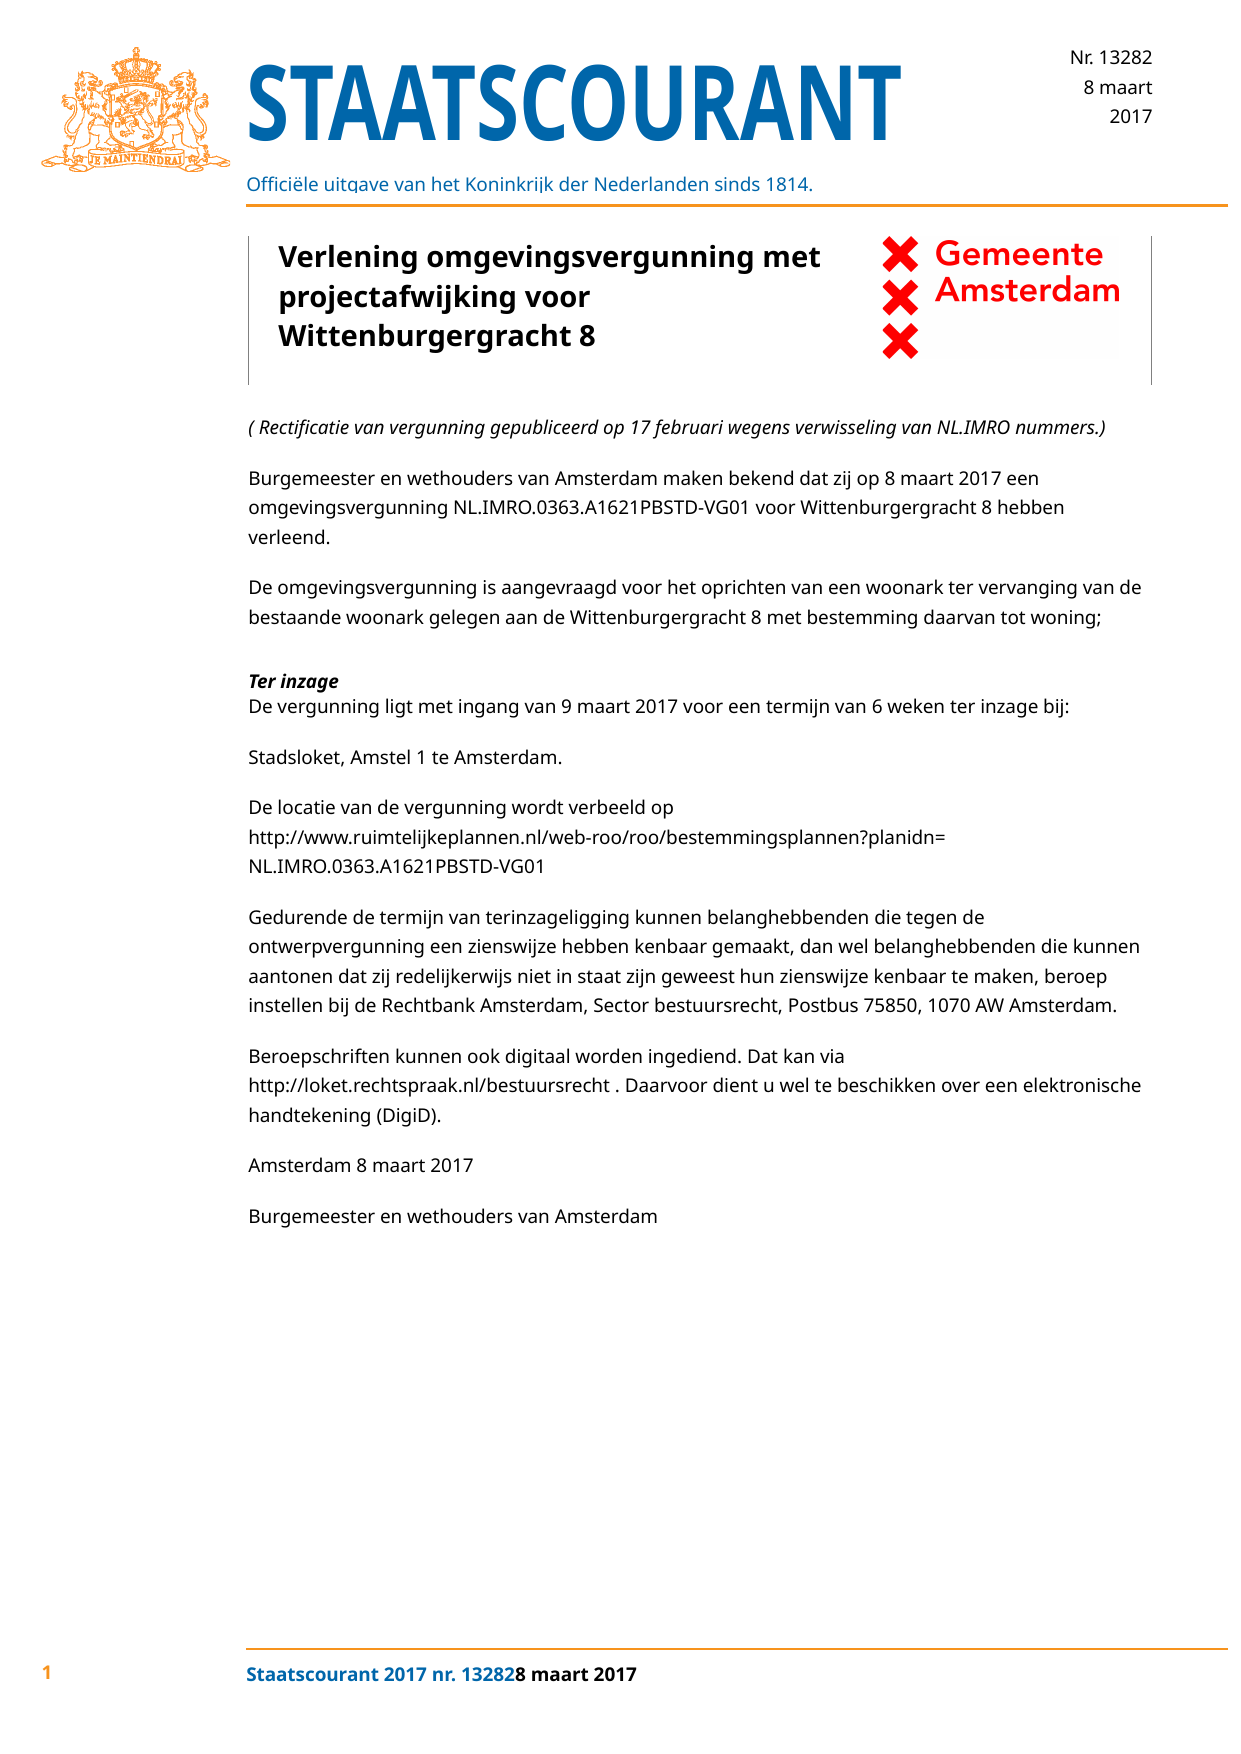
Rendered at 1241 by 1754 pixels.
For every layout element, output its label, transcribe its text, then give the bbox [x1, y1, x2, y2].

text Burgemeester en wethouders van Amsterdam maken bekend dat zij op 8 maart 2017 een omgevingsvergunning NL.IMRO.0363.A1621PBSTD-VG01 voor Wittenburgergracht 8 hebben verleend. [248, 465, 1152, 549]
table_header Verlening omgevingsvergunning met projectafwijking voor Wittenburgergracht 8 [249, 236, 850, 385]
text Stadsloket, Amstel 1 te Amsterdam. [248, 744, 1152, 770]
picture [882, 236, 1119, 359]
text Beroepschriften kunnen ook digitaal worden ingediend. Dat kan via http://loket.rechtspraak.nl/bestuursrecht . Daarvoor dient u wel te beschikken over een elektronische handtekening (DigiD). [248, 1043, 1152, 1128]
text Ter inzage [248, 668, 1152, 693]
text De vergunning ligt met ingang van 9 maart 2017 voor een termijn van 6 weken ter inzage bij: [248, 693, 1152, 719]
text Gedurende de termijn van terinzageligging kunnen belanghebbenden die tegen de ontwerpvergunning een zienswijze hebben kenbaar gemaakt, dan wel belanghebbenden die kunnen aantonen dat zij redelijkerwijs niet in staat zijn geweest hun zienswijze kenbaar te maken, beroep instellen bij de Rechtbank Amsterdam, Sector bestuursrecht, Postbus 75850, 1070 AW Amsterdam. [248, 904, 1152, 1018]
table_header [850, 236, 1151, 385]
picture [41, 47, 231, 172]
text Amsterdam 8 maart 2017 [248, 1153, 1152, 1178]
text ( Rectificatie van vergunning gepubliceerd op 17 februari wegens verwisseling van NL.IMRO nummers.) [248, 414, 1152, 440]
text Burgemeester en wethouders van Amsterdam [248, 1203, 1152, 1229]
text De omgevingsvergunning is aangevraagd voor het oprichten van een woonark ter vervanging van de bestaande woonark gelegen aan de Wittenburgergracht 8 met bestemming daarvan tot woning; [248, 574, 1152, 629]
text De locatie van de vergunning wordt verbeeld op http://www.ruimtelijkeplannen.nl/web-roo/roo/bestemmingsplannen?planidn= NL.IMRO.0363.A1621PBSTD-VG01 [248, 794, 1152, 879]
